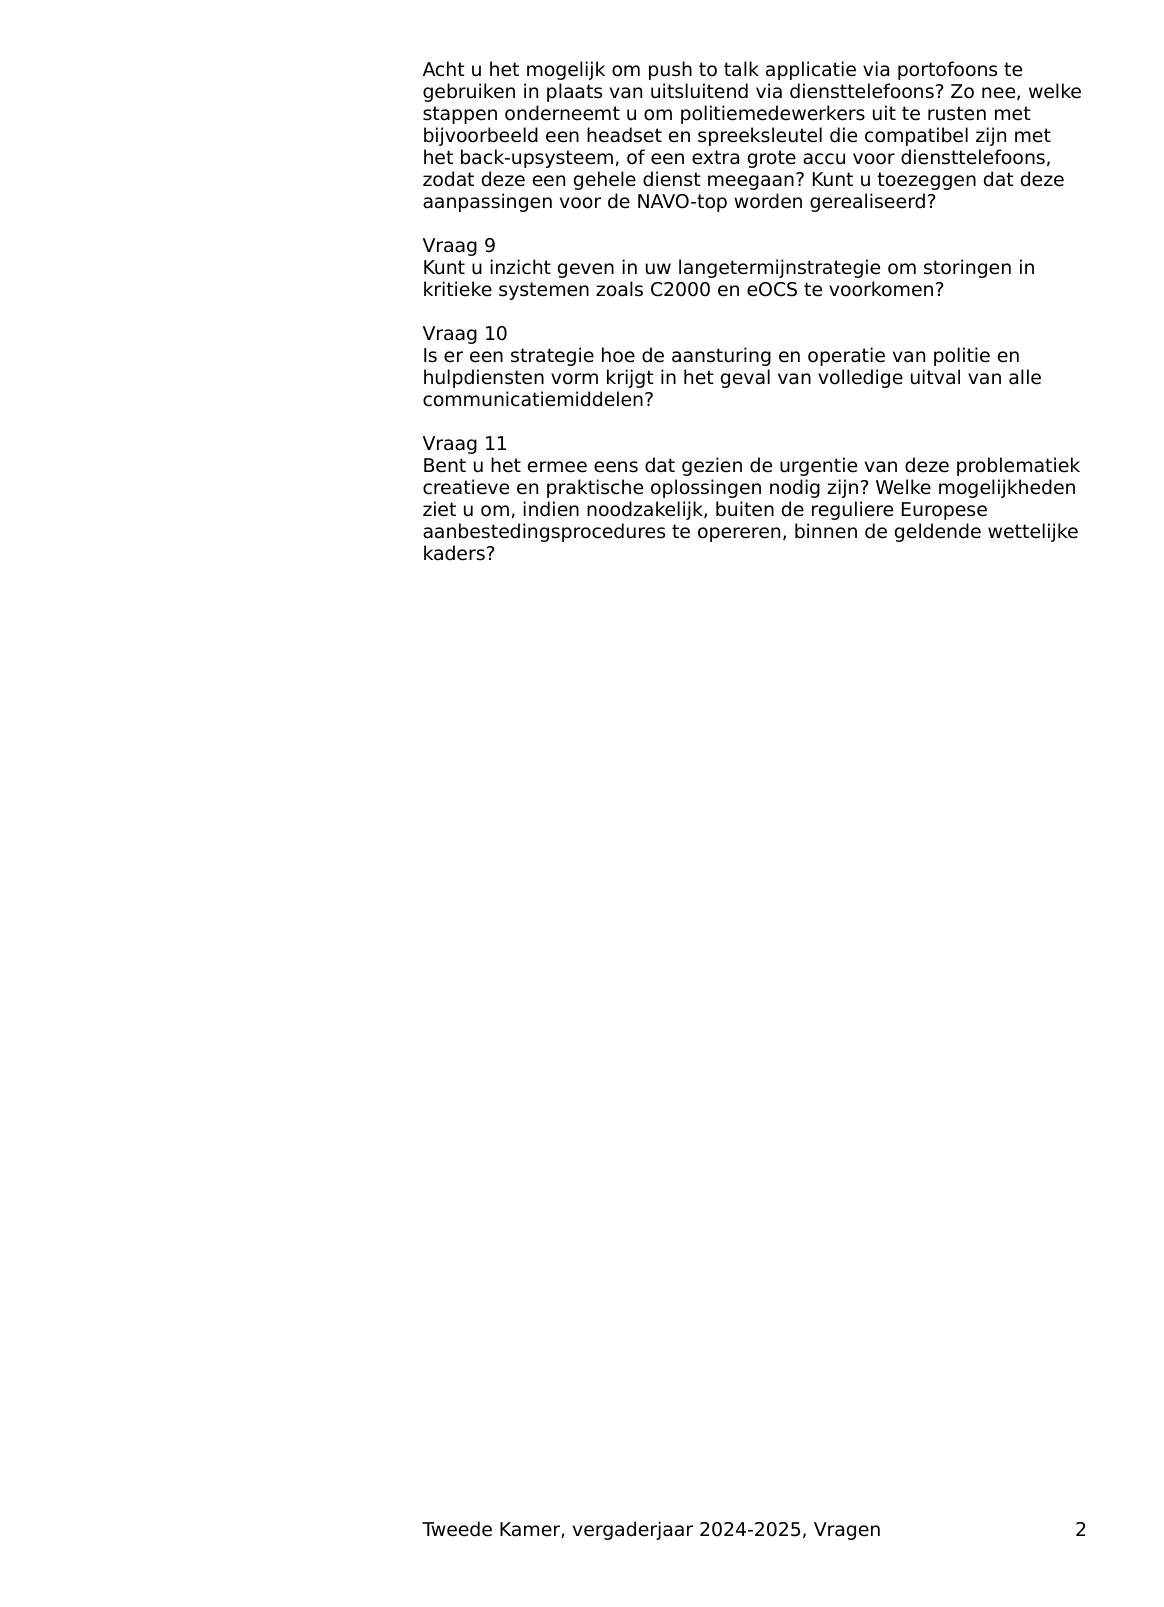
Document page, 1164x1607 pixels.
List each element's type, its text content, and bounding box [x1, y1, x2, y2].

text Vraag 11 [422, 433, 1087, 455]
text Vraag 10 [422, 323, 1087, 345]
text Vraag 9 [422, 235, 1087, 257]
text Kunt u inzicht geven in uw langetermijnstrategie om storingen in kritieke systemen zoals C2000 en eOCS te voorkomen? [422, 257, 1087, 301]
text Is er een strategie hoe de aansturing en operatie van politie en hulpdiensten vorm krijgt in het geval van volledige uitval van alle communicatiemiddelen? [422, 345, 1087, 411]
text Bent u het ermee eens dat gezien de urgentie van deze problematiek creatieve en praktische oplossingen nodig zijn? Welke mogelijkheden ziet u om, indien noodzakelijk, buiten de reguliere Europese aanbestedingsprocedures te opereren, binnen de geldende wettelijke kaders? [422, 455, 1087, 565]
text Acht u het mogelijk om push to talk applicatie via portofoons te gebruiken in plaats van uitsluitend via diensttelefoons? Zo nee, welke stappen onderneemt u om politiemedewerkers uit te rusten met bijvoorbeeld een headset en spreeksleutel die compatibel zijn met het back-upsysteem, of een extra grote accu voor diensttelefoons, zodat deze een gehele dienst meegaan? Kunt u toezeggen dat deze aanpassingen voor de NAVO-top worden gerealiseerd? [422, 59, 1087, 213]
